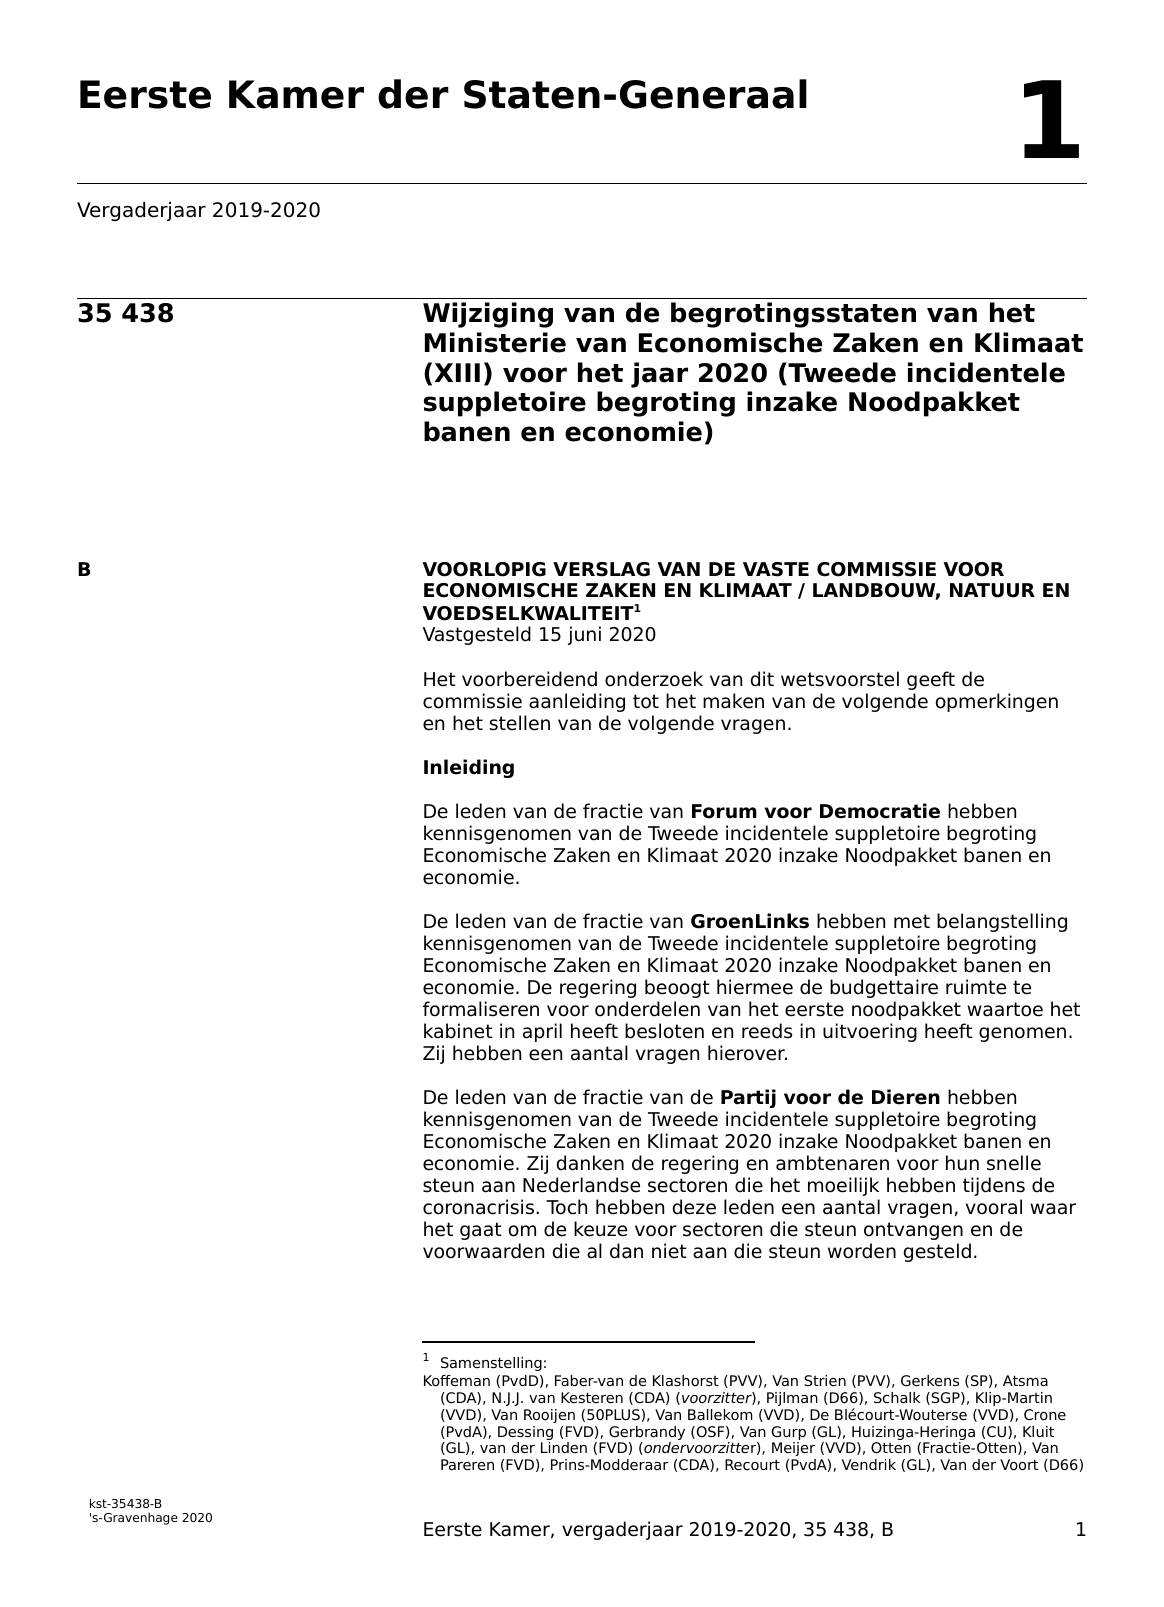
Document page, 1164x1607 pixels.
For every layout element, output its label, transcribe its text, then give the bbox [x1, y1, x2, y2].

text Koffeman (PvdD), Faber-van de Klashorst (PVV), Van Strien (PVV), Gerkens (SP), Atsma (CDA), N.J.J. van Kesteren (CDA) (voorzitter), Pijlman (D66), Schalk (SGP), Klip-Martin (VVD), Van Rooijen (50PLUS), Van Ballekom (VVD), De Blécourt-Wouterse (VVD), Crone (PvdA), Dessing (FVD), Gerbrandy (OSF), Van Gurp (GL), Huizinga-Heringa (CU), Kluit (GL), van der Linden (FVD) (ondervoorzitter), Meijer (VVD), Otten (Fractie-Otten), Van Pareren (FVD), Prins-Modderaar (CDA), Recourt (PvdA), Vendrik (GL), Van der Voort (D66) [422, 1373, 1087, 1474]
text 's-Gravenhage 2020 [88, 1511, 323, 1525]
subtitle Inleiding [422, 757, 1087, 779]
text Vastgesteld 15 juni 2020 [422, 624, 1087, 646]
text De leden van de fractie van GroenLinks hebben met belangstelling kennisgenomen van de Tweede incidentele suppletoire begroting Economische Zaken en Klimaat 2020 inzake Noodpakket banen en economie. De regering beoogt hiermee de budgettaire ruimte te formaliseren voor onderdelen van het eerste noodpakket waartoe het kabinet in april heeft besloten en reeds in uitvoering heeft genomen. Zij hebben een aantal vragen hierover. [422, 911, 1087, 1065]
text kst-35438-B [88, 1497, 323, 1511]
text Samenstelling: [422, 1351, 1087, 1373]
table_header 1 [886, 59, 1087, 183]
text De leden van de fractie van de Partij voor de Dieren hebben kennisgenomen van de Tweede incidentele suppletoire begroting Economische Zaken en Klimaat 2020 inzake Noodpakket banen en economie. Zij danken de regering en ambtenaren voor hun snelle steun aan Nederlandse sectoren die het moeilijk hebben tijdens de coronacrisis. Toch hebben deze leden een aantal vragen, vooral waar het gaat om de keuze voor sectoren die steun ontvangen en de voorwaarden die al dan niet aan die steun worden gesteld. [422, 1087, 1087, 1263]
text Het voorbereidend onderzoek van dit wetsvoorstel geeft de commissie aanleiding tot het maken van de volgende opmerkingen en het stellen van de volgende vragen. [422, 668, 1087, 734]
text De leden van de fractie van Forum voor Democratie hebben kennisgenomen van de Tweede incidentele suppletoire begroting Economische Zaken en Klimaat 2020 inzake Noodpakket banen en economie. [422, 801, 1087, 889]
table_header Eerste Kamer der Staten-Generaal [77, 59, 886, 183]
table_cell Vergaderjaar 2019-2020 [77, 184, 1087, 298]
subtitle B VOORLOPIG VERSLAG VAN DE VASTE COMMISSIE VOOR ECONOMISCHE ZAKEN EN KLIMAAT / LANDBOUW, NATUUR EN VOEDSELKWALITEIT [77, 558, 1087, 624]
subtitle 35 438 Wijziging van de begrotingsstaten van het Ministerie van Economische Zaken en Klimaat (XIII) voor het jaar 2020 (Tweede incidentele suppletoire begroting inzake Noodpakket banen en economie) [77, 299, 1087, 447]
